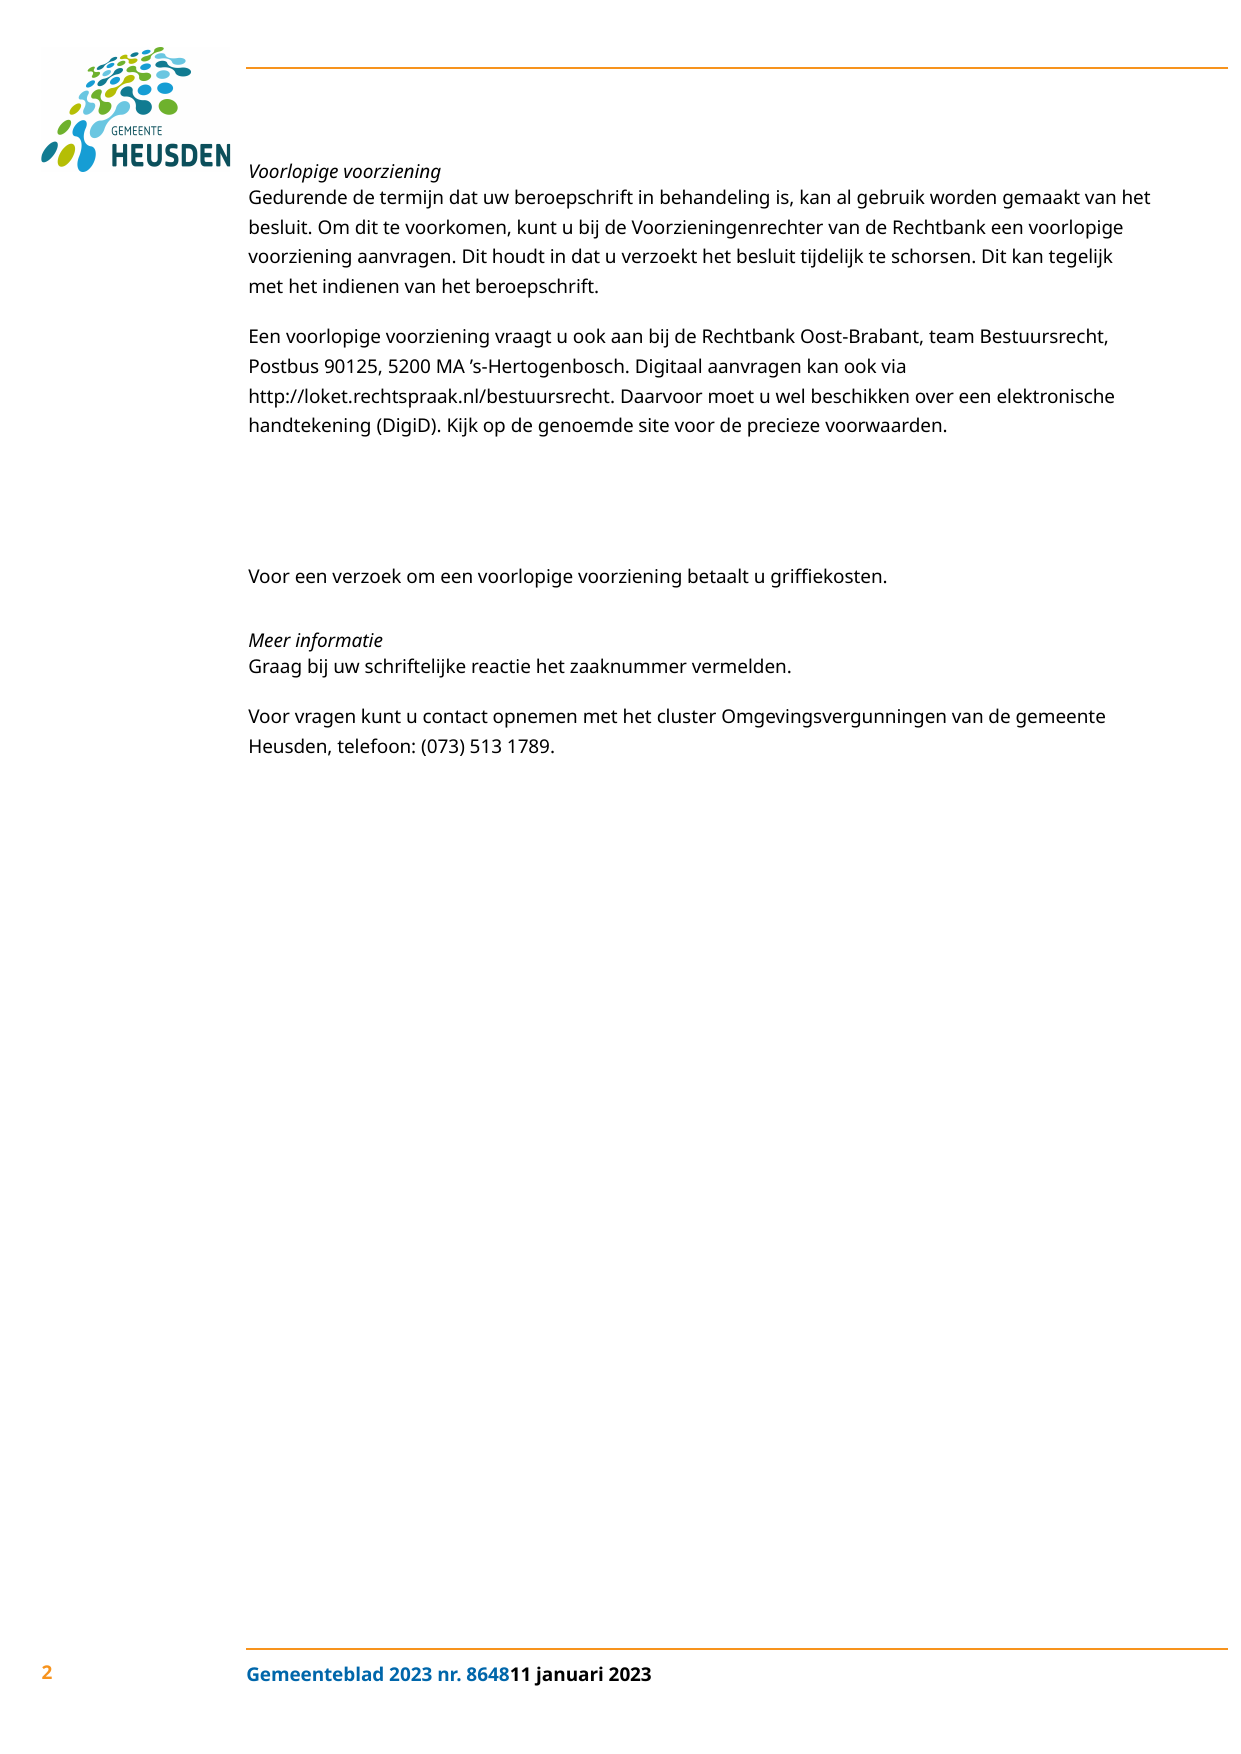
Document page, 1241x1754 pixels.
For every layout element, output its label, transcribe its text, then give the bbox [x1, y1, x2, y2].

text Een voorlopige voorziening vraagt u ook aan bij de Rechtbank Oost-Brabant, team Bestuursrecht, Postbus 90125, 5200 MA ’s-Hertogenbosch. Digitaal aanvragen kan ook via http://loket.rechtspraak.nl/bestuursrecht. Daarvoor moet u wel beschikken over een elektronische handtekening (DigiD). Kijk op de genoemde site voor de precieze voorwaarden. [248, 324, 1152, 438]
text Graag bij uw schriftelijke reactie het zaaknummer vermelden. [248, 653, 1152, 679]
text Voorlopige voorziening [248, 159, 1152, 184]
text Gedurende de termijn dat uw beroepschrift in behandeling is, kan al gebruik worden gemaakt van het besluit. Om dit te voorkomen, kunt u bij de Voorzieningenrechter van de Rechtbank een voorlopige voorziening aanvragen. Dit houdt in dat u verzoekt het besluit tijdelijk te schorsen. Dit kan tegelijk met het indienen van het beroepschrift. [248, 184, 1152, 299]
text Voor vragen kunt u contact opnemen met het cluster Omgevingsvergunningen van de gemeente Heusden, telefoon: (073) 513 1789. [248, 704, 1152, 759]
text Meer informatie [248, 628, 1152, 653]
picture [41, 47, 231, 172]
text Voor een verzoek om een voorlopige voorziening betaalt u griffiekosten. [248, 564, 1152, 589]
